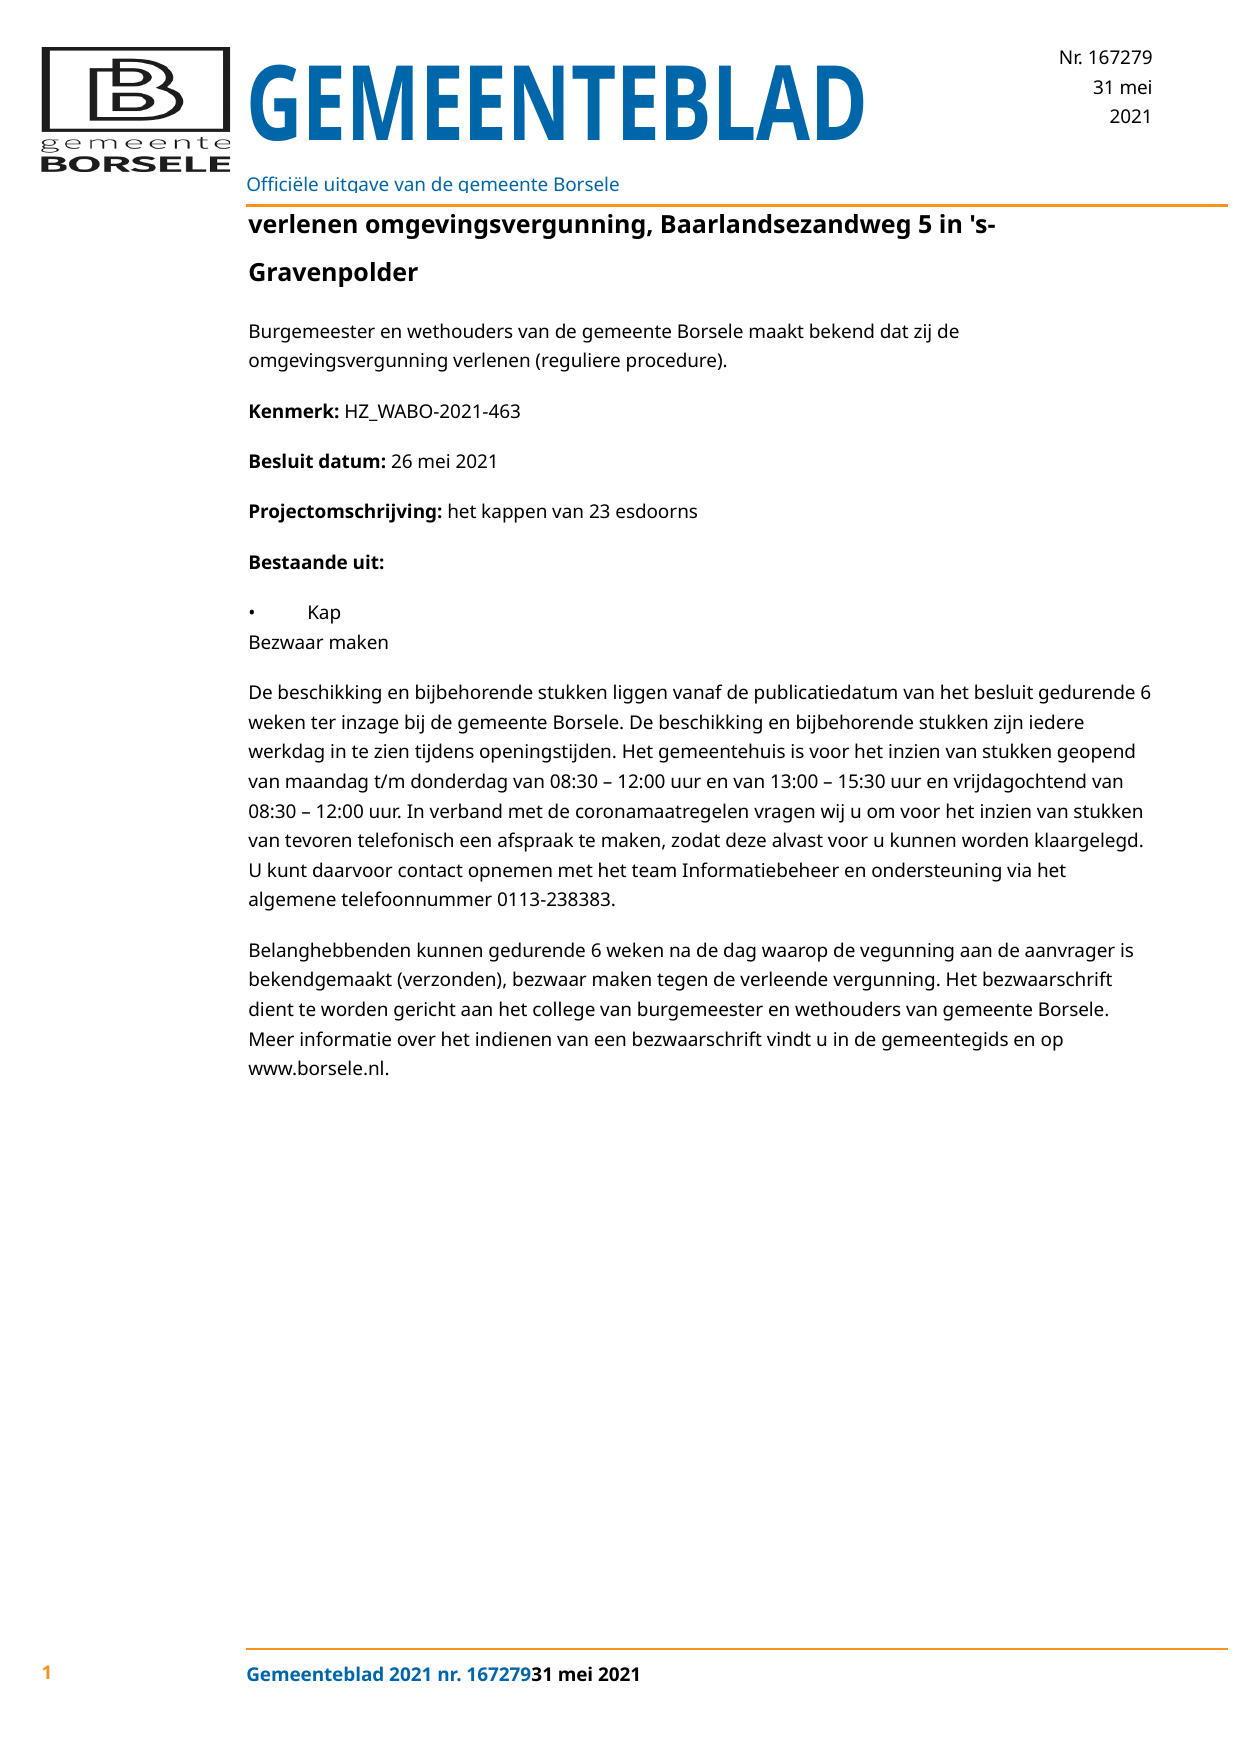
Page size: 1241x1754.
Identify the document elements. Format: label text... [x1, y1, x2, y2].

text Kenmerk: HZ_WABO-2021-463 [248, 398, 1152, 424]
text Belanghebbenden kunnen gedurende 6 weken na de dag waarop de vegunning aan de aanvrager is bekendgemaakt (verzonden), bezwaar maken tegen de verleende vergunning. Het bezwaarschrift dient te worden gericht aan het college van burgemeester en wethouders van gemeente Borsele. Meer informatie over het indienen van een bezwaarschrift vindt u in de gemeentegids en op www.borsele.nl. [248, 937, 1152, 1081]
text Projectomschrijving: het kappen van 23 esdoorns [248, 499, 1152, 524]
text Besluit datum: 26 mei 2021 [248, 448, 1152, 474]
text Bestaande uit: [248, 549, 1152, 575]
text De beschikking en bijbehorende stukken liggen vanaf de publicatiedatum van het besluit gedurende 6 weken ter inzage bij de gemeente Borsele. De beschikking en bijbehorende stukken zijn iedere werkdag in te zien tijdens openingstijden. Het gemeentehuis is voor het inzien van stukken geopend van maandag t/m donderdag van 08:30 – 12:00 uur en van 13:00 – 15:30 uur en vrijdagochtend van 08:30 – 12:00 uur. In verband met de coronamaatregelen vragen wij u om voor het inzien van stukken van tevoren telefonisch een afspraak te maken, zodat deze alvast voor u kunnen worden klaargelegd. U kunt daarvoor contact opnemen met het team Informatiebeheer en ondersteuning via het algemene telefoonnummer 0113-238383. [248, 679, 1152, 912]
picture [41, 47, 231, 172]
text verlenen omgevingsvergunning, Baarlandsezandweg 5 in 's-Gravenpolder [248, 207, 1152, 288]
text Bezwaar maken [248, 629, 1152, 655]
list Kap [248, 599, 1152, 625]
text Burgemeester en wethouders van de gemeente Borsele maakt bekend dat zij de omgevingsvergunning verlenen (reguliere procedure). [248, 318, 1152, 373]
